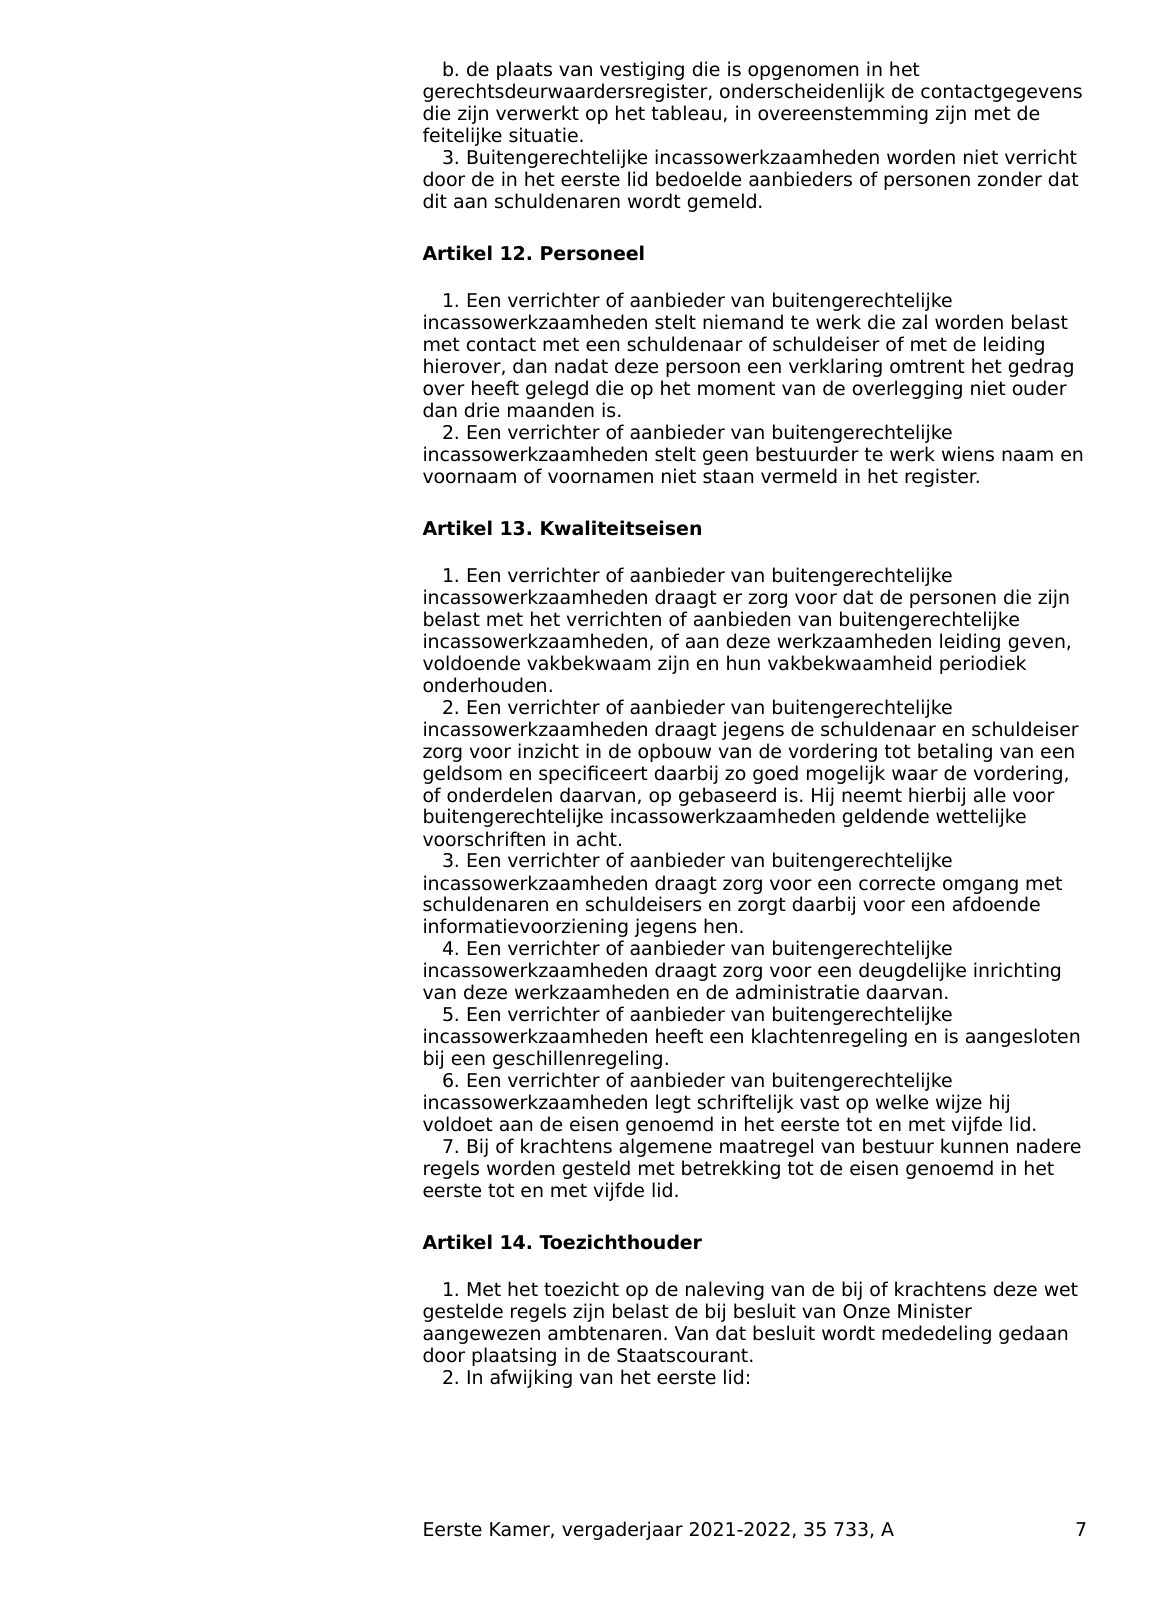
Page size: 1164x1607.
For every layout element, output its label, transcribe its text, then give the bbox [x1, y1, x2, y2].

text 1. Met het toezicht op de naleving van de bij of krachtens deze wet gestelde regels zijn belast de bij besluit van Onze Minister aangewezen ambtenaren. Van dat besluit wordt mededeling gedaan door plaatsing in de Staatscourant. [422, 1279, 1087, 1367]
text 2. Een verrichter of aanbieder van buitengerechtelijke incassowerkzaamheden draagt jegens de schuldenaar en schuldeiser zorg voor inzicht in de opbouw van de vordering tot betaling van een geldsom en specificeert daarbij zo goed mogelijk waar de vordering, of onderdelen daarvan, op gebaseerd is. Hij neemt hierbij alle voor buitengerechtelijke incassowerkzaamheden geldende wettelijke voorschriften in acht. [422, 697, 1087, 850]
text 2. In afwijking van het eerste lid: [422, 1367, 1087, 1389]
text 3. Buitengerechtelijke incassowerkzaamheden worden niet verricht door de in het eerste lid bedoelde aanbieders of personen zonder dat dit aan schuldenaren wordt gemeld. [422, 147, 1087, 213]
text 4. Een verrichter of aanbieder van buitengerechtelijke incassowerkzaamheden draagt zorg voor een deugdelijke inrichting van deze werkzaamheden en de administratie daarvan. [422, 938, 1087, 1004]
text 7. Bij of krachtens algemene maatregel van bestuur kunnen nadere regels worden gesteld met betrekking tot de eisen genoemd in het eerste tot en met vijfde lid. [422, 1136, 1087, 1202]
text 1. Een verrichter of aanbieder van buitengerechtelijke incassowerkzaamheden draagt er zorg voor dat de personen die zijn belast met het verrichten of aanbieden van buitengerechtelijke incassowerkzaamheden, of aan deze werkzaamheden leiding geven, voldoende vakbekwaam zijn en hun vakbekwaamheid periodiek onderhouden. [422, 565, 1087, 697]
text 3. Een verrichter of aanbieder van buitengerechtelijke incassowerkzaamheden draagt zorg voor een correcte omgang met schuldenaren en schuldeisers en zorgt daarbij voor een afdoende informatievoorziening jegens hen. [422, 850, 1087, 938]
text 6. Een verrichter of aanbieder van buitengerechtelijke incassowerkzaamheden legt schriftelijk vast op welke wijze hij voldoet aan de eisen genoemd in het eerste tot en met vijfde lid. [422, 1070, 1087, 1136]
text 2. Een verrichter of aanbieder van buitengerechtelijke incassowerkzaamheden stelt geen bestuurder te werk wiens naam en voornaam of voornamen niet staan vermeld in het register. [422, 422, 1087, 488]
subtitle Artikel 14. Toezichthouder [422, 1232, 1087, 1254]
subtitle Artikel 12. Personeel [422, 243, 1087, 265]
text 1. Een verrichter of aanbieder van buitengerechtelijke incassowerkzaamheden stelt niemand te werk die zal worden belast met contact met een schuldenaar of schuldeiser of met de leiding hierover, dan nadat deze persoon een verklaring omtrent het gedrag over heeft gelegd die op het moment van de overlegging niet ouder dan drie maanden is. [422, 290, 1087, 422]
text 5. Een verrichter of aanbieder van buitengerechtelijke incassowerkzaamheden heeft een klachtenregeling en is aangesloten bij een geschillenregeling. [422, 1004, 1087, 1070]
subtitle Artikel 13. Kwaliteitseisen [422, 518, 1087, 540]
text b. de plaats van vestiging die is opgenomen in het gerechtsdeurwaardersregister, onderscheidenlijk de contactgegevens die zijn verwerkt op het tableau, in overeenstemming zijn met de feitelijke situatie. [422, 59, 1087, 147]
